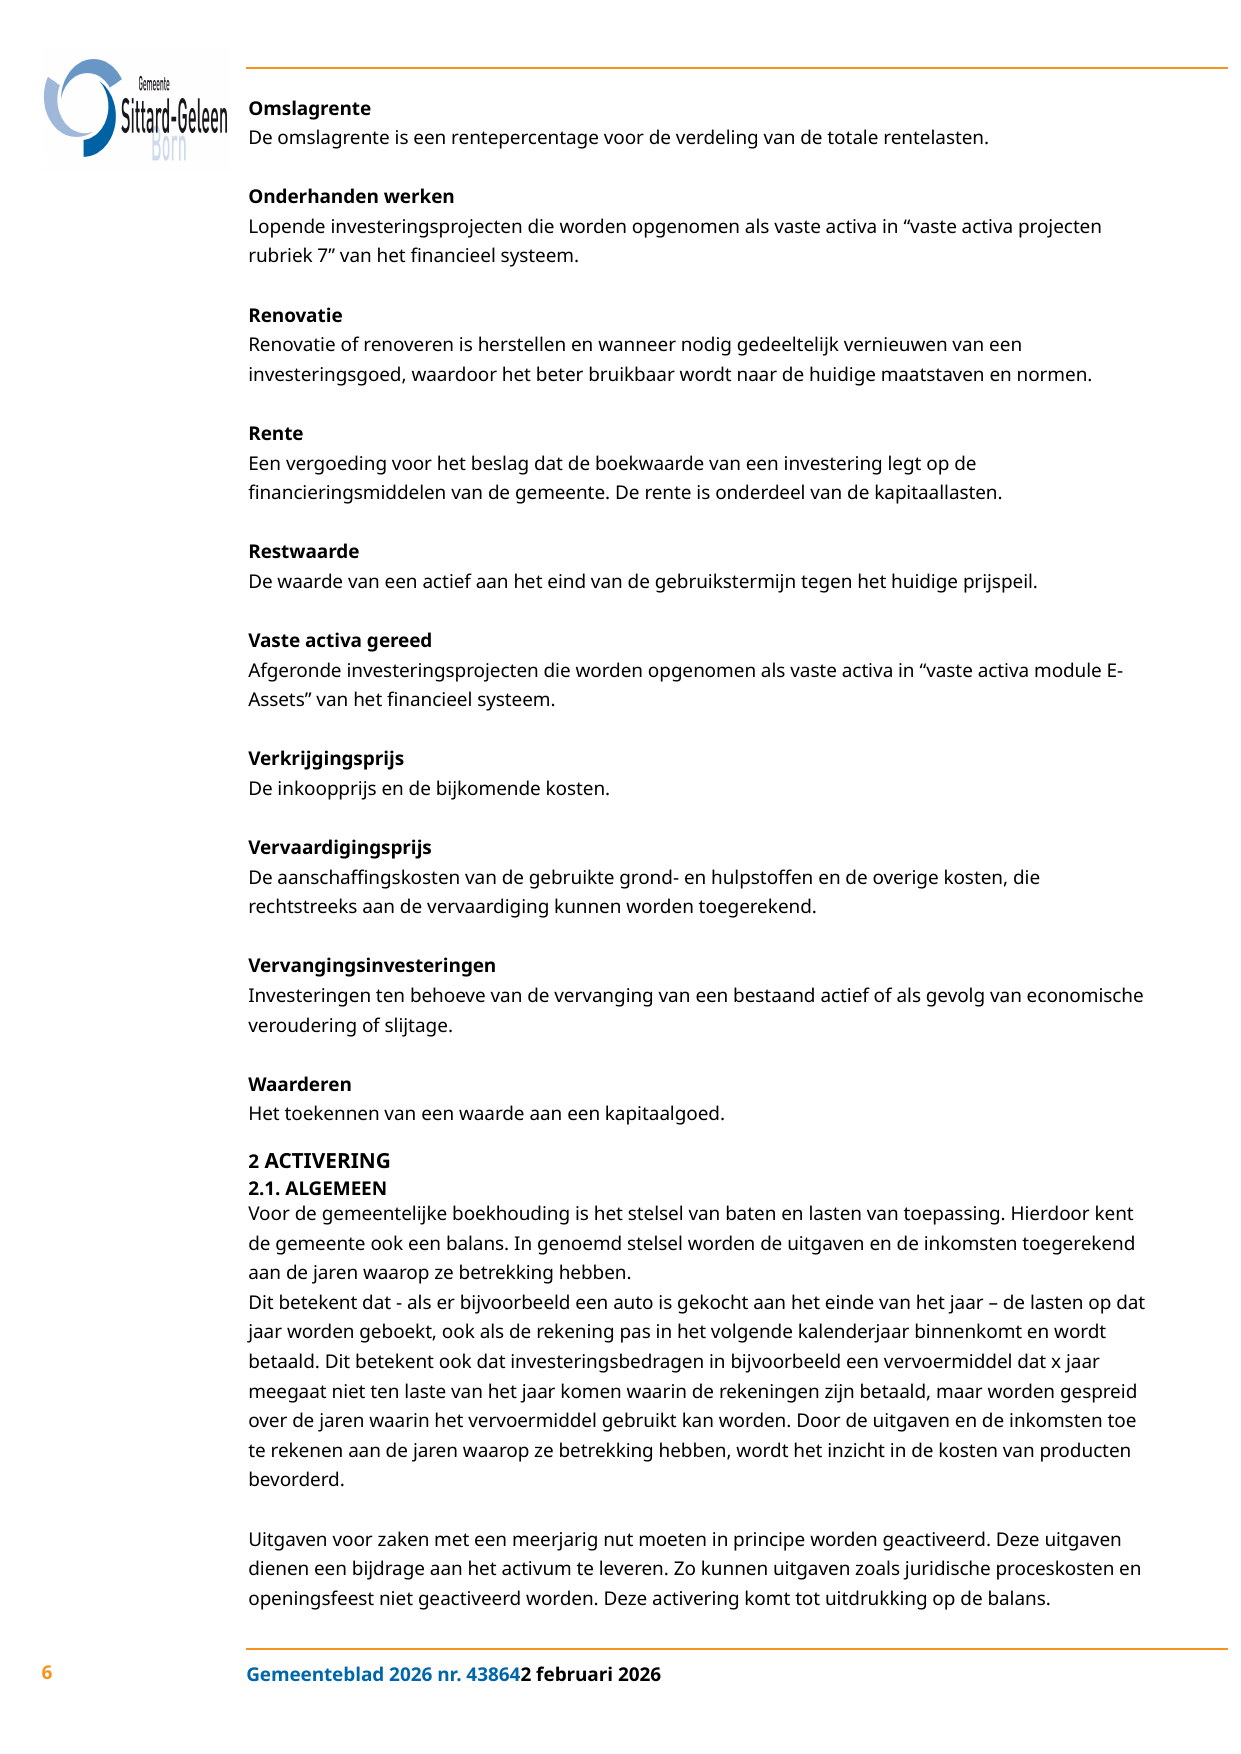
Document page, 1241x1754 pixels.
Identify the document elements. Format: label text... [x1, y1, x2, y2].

text 2 ACTIVERING [248, 1146, 1152, 1175]
text Vervangingsinvesteringen [248, 953, 1152, 978]
text Voor de gemeentelijke boekhouding is het stelsel van baten en lasten van toepassing. Hierdoor kent de gemeente ook een balans. In genoemd stelsel worden de uitgaven en de inkomsten toegerekend aan de jaren waarop ze betrekking hebben. [248, 1200, 1152, 1285]
text Restwaarde [248, 538, 1152, 564]
text De waarde van een actief aan het eind van de gebruikstermijn tegen het huidige prijspeil. [248, 568, 1152, 594]
text Rente [248, 420, 1152, 446]
text Investeringen ten behoeve van de vervanging van een bestaand actief of als gevolg van economische veroudering of slijtage. [248, 982, 1152, 1038]
text Onderhanden werken [248, 183, 1152, 209]
text Renovatie [248, 302, 1152, 328]
text Vervaardigingsprijs [248, 834, 1152, 860]
text Het toekennen van een waarde aan een kapitaalgoed. [248, 1101, 1152, 1126]
text Uitgaven voor zaken met een meerjarig nut moeten in principe worden geactiveerd. Deze uitgaven dienen een bijdrage aan het activum te leveren. Zo kunnen uitgaven zoals juridische proceskosten en openingsfeest niet geactiveerd worden. Deze activering komt tot uitdrukking op de balans. [248, 1526, 1152, 1611]
text Een vergoeding voor het beslag dat de boekwaarde van een investering legt op de financieringsmiddelen van de gemeente. De rente is onderdeel van de kapitaallasten. [248, 450, 1152, 505]
text Renovatie of renoveren is herstellen en wanneer nodig gedeeltelijk vernieuwen van een investeringsgoed, waardoor het beter bruikbaar wordt naar de huidige maatstaven en normen. [248, 331, 1152, 387]
text Omslagrente [248, 95, 1152, 121]
text Verkrijgingsprijs [248, 746, 1152, 771]
text Lopende investeringsprojecten die worden opgenomen als vaste activa in “vaste activa projecten rubriek 7” van het financieel systeem. [248, 213, 1152, 268]
text De aanschaffingskosten van de gebruikte grond- en hulpstoffen en de overige kosten, die rechtstreeks aan de vervaardiging kunnen worden toegerekend. [248, 864, 1152, 919]
picture [41, 47, 231, 172]
text Dit betekent dat - als er bijvoorbeeld een auto is gekocht aan het einde van het jaar – de lasten op dat jaar worden geboekt, ook als de rekening pas in het volgende kalenderjaar binnenkomt en wordt betaald. Dit betekent ook dat investeringsbedragen in bijvoorbeeld een vervoermiddel dat x jaar meegaat niet ten laste van het jaar komen waarin de rekeningen zijn betaald, maar worden gespreid over de jaren waarin het vervoermiddel gebruikt kan worden. Door de uitgaven en de inkomsten toe te rekenen aan de jaren waarop ze betrekking hebben, wordt het inzicht in de kosten van producten bevorderd. [248, 1289, 1152, 1492]
text Waarderen [248, 1071, 1152, 1097]
text Afgeronde investeringsprojecten die worden opgenomen als vaste activa in “vaste activa module E-Assets” van het financieel systeem. [248, 657, 1152, 712]
text De omslagrente is een rentepercentage voor de verdeling van de totale rentelasten. [248, 124, 1152, 150]
text 2.1. ALGEMEEN [248, 1175, 1152, 1200]
text De inkoopprijs en de bijkomende kosten. [248, 775, 1152, 801]
text Vaste activa gereed [248, 627, 1152, 653]
